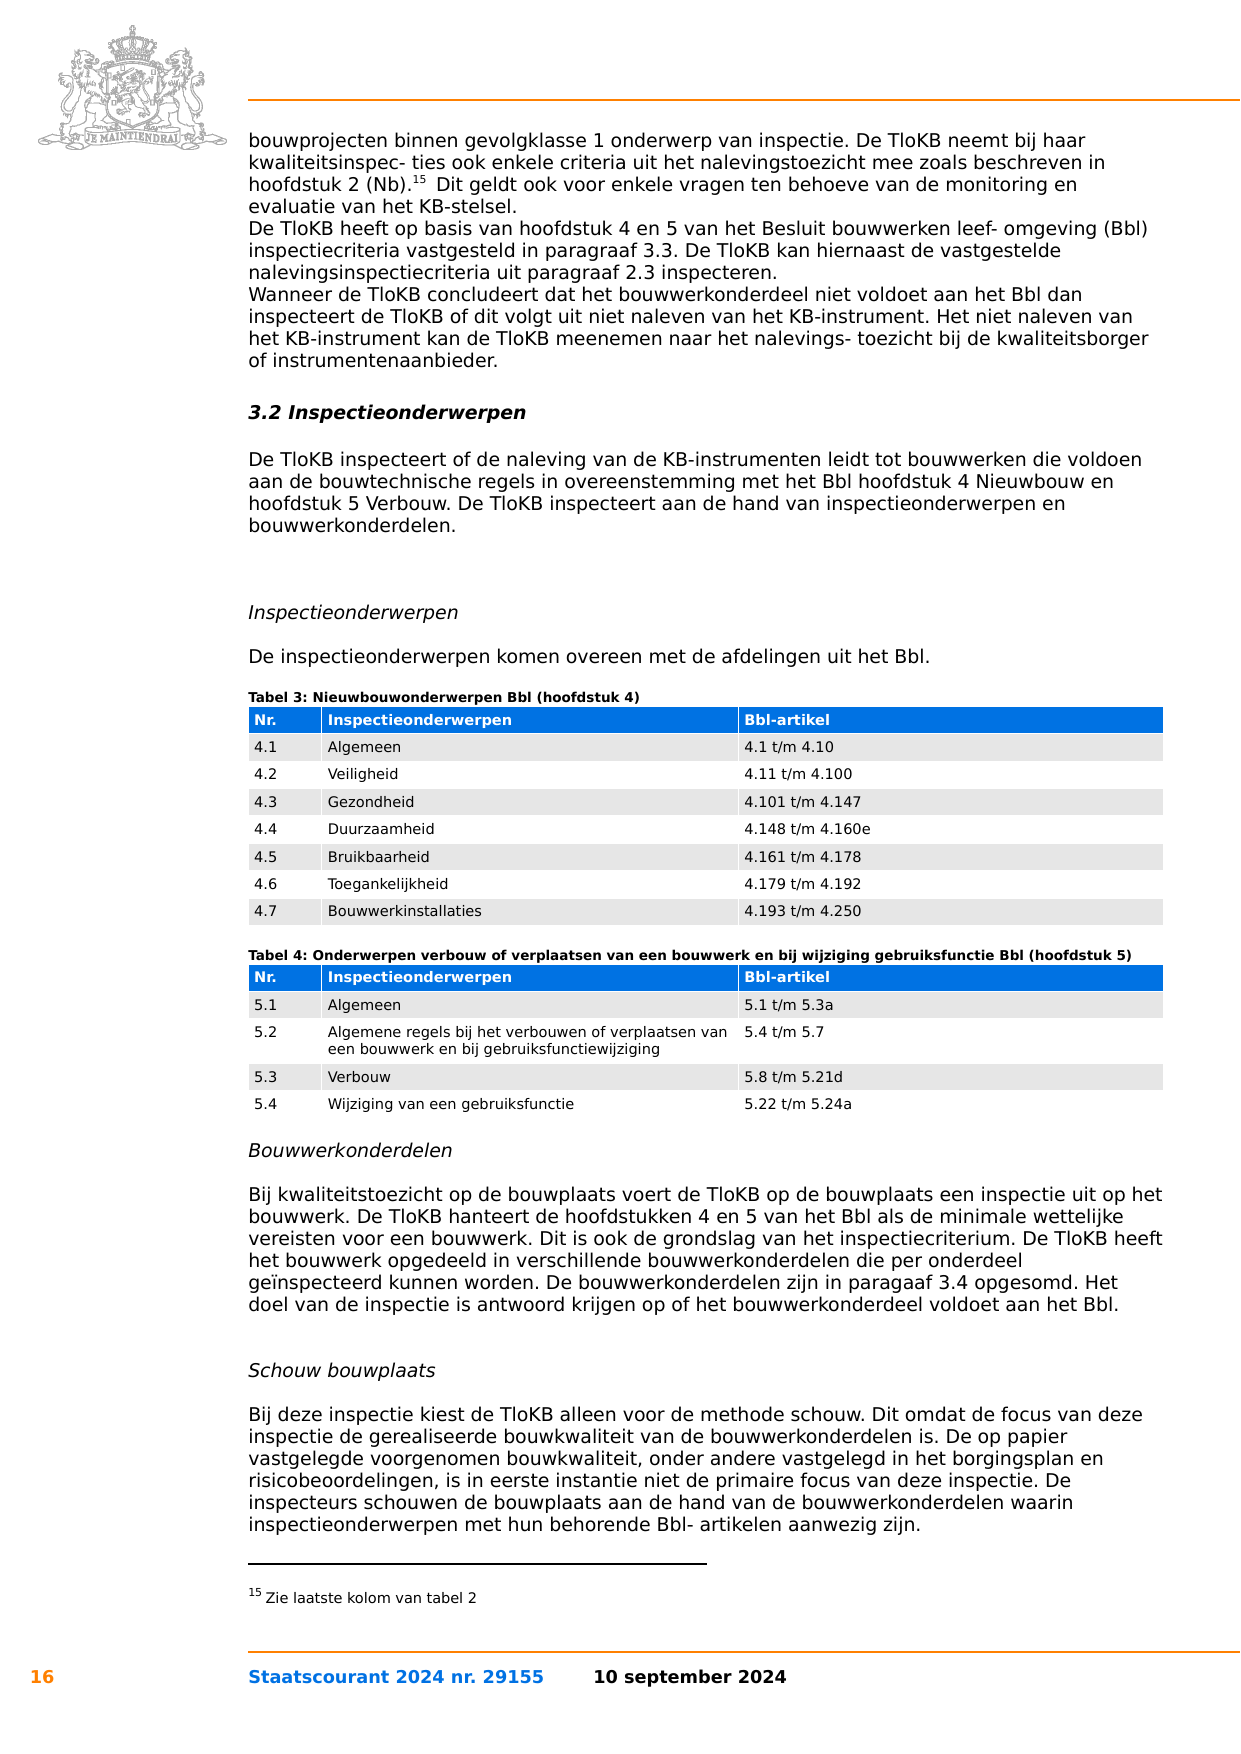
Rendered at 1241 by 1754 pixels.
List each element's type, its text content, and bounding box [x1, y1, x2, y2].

table_cell Toegankelijkheid [322, 871, 738, 897]
table_cell Algemeen [322, 992, 738, 1018]
subtitle Inspectieonderwerpen [248, 602, 1163, 624]
text Zie laatste kolom van tabel 2 [248, 1586, 1163, 1608]
table_header Tabel 3: Nieuwbouwonderwerpen Bbl (hoofdstuk 4) [248, 690, 1163, 706]
table_cell 4.5 [249, 844, 321, 870]
table_cell Algemene regels bij het verbouwen of verplaatsen van een bouwwerk en bij gebruiksfunctiewijziging [322, 1019, 738, 1063]
table_cell Bbl-artikel [739, 707, 1163, 733]
table_cell Nr. [249, 707, 321, 733]
table_cell 5.1 t/m 5.3a [739, 992, 1163, 1018]
text bouwprojecten binnen gevolgklasse 1 onderwerp van inspectie. De TloKB neemt bij haar kwaliteitsinspec- ties ook enkele criteria uit het nalevingstoezicht mee zoals beschreven in hoofdstuk 2 (Nb). Dit geldt ook voor enkele vragen ten behoeve van de monitoring en evaluatie van het KB-stelsel. [248, 130, 1163, 218]
table_cell Verbouw [322, 1064, 738, 1090]
table_cell 4.11 t/m 4.100 [739, 762, 1163, 788]
text Bij deze inspectie kiest de TloKB alleen voor de methode schouw. Dit omdat de focus van deze inspectie de gerealiseerde bouwkwaliteit van de bouwwerkonderdelen is. De op papier vastgelegde voorgenomen bouwkwaliteit, onder andere vastgelegd in het borgingsplan en risicobeoordelingen, is in eerste instantie niet de primaire focus van deze inspectie. De inspecteurs schouwen de bouwplaats aan de hand van de bouwwerkonderdelen waarin inspectieonderwerpen met hun behorende Bbl- artikelen aanwezig zijn. [248, 1404, 1163, 1536]
table_cell Veiligheid [322, 762, 738, 788]
table_cell Wijziging van een gebruiksfunctie [322, 1091, 738, 1117]
table_cell Duurzaamheid [322, 816, 738, 843]
subtitle Schouw bouwplaats [248, 1360, 1163, 1382]
table_cell 4.179 t/m 4.192 [739, 871, 1163, 897]
table_cell 4.161 t/m 4.178 [739, 844, 1163, 870]
table_cell 4.4 [249, 816, 321, 843]
text Bij kwaliteitstoezicht op de bouwplaats voert de TloKB op de bouwplaats een inspectie uit op het bouwwerk. De TloKB hanteert de hoofdstukken 4 en 5 van het Bbl als de minimale wettelijke vereisten voor een bouwwerk. Dit is ook de grondslag van het inspectiecriterium. De TloKB heeft het bouwwerk opgedeeld in verschillende bouwwerkonderdelen die per onderdeel geïnspecteerd kunnen worden. De bouwwerkonderdelen zijn in paragaaf 3.4 opgesomd. Het doel van de inspectie is antwoord krijgen op of het bouwwerkonderdeel voldoet aan het Bbl. [248, 1184, 1163, 1316]
table_cell Bouwwerkinstallaties [322, 899, 738, 925]
table_cell 4.148 t/m 4.160e [739, 816, 1163, 843]
table_cell 5.3 [249, 1064, 321, 1090]
table_cell 5.2 [249, 1019, 321, 1063]
subtitle 3.2 Inspectieonderwerpen [248, 402, 1163, 424]
table_cell 5.1 [249, 992, 321, 1018]
picture [38, 25, 227, 150]
text De TloKB inspecteert of de naleving van de KB-instrumenten leidt tot bouwwerken die voldoen aan de bouwtechnische regels in overeenstemming met het Bbl hoofdstuk 4 Nieuwbouw en hoofdstuk 5 Verbouw. De TloKB inspecteert aan de hand van inspectieonderwerpen en bouwwerkonderdelen. [248, 449, 1163, 537]
table_cell Algemeen [322, 734, 738, 761]
table_cell 4.101 t/m 4.147 [739, 789, 1163, 815]
table_cell Nr. [249, 965, 321, 991]
table_cell 4.2 [249, 762, 321, 788]
text De TloKB heeft op basis van hoofdstuk 4 en 5 van het Besluit bouwwerken leef- omgeving (Bbl) inspectiecriteria vastgesteld in paragraaf 3.3. De TloKB kan hiernaast de vastgestelde nalevingsinspectiecriteria uit paragraaf 2.3 inspecteren. [248, 218, 1163, 284]
table_cell Inspectieonderwerpen [322, 965, 738, 991]
table_cell Gezondheid [322, 789, 738, 815]
text De inspectieonderwerpen komen overeen met de afdelingen uit het Bbl. [248, 646, 1163, 668]
table_cell 5.4 t/m 5.7 [739, 1019, 1163, 1063]
table_cell Bruikbaarheid [322, 844, 738, 870]
table_cell 4.6 [249, 871, 321, 897]
table_cell 4.7 [249, 899, 321, 925]
table_header Tabel 4: Onderwerpen verbouw of verplaatsen van een bouwwerk en bij wijziging gebruiksfunctie Bbl (hoofdstuk 5) [248, 948, 1163, 963]
table_cell 4.1 [249, 734, 321, 761]
table_cell 4.1 t/m 4.10 [739, 734, 1163, 761]
subtitle Bouwwerkonderdelen [248, 1140, 1163, 1162]
table_cell 4.3 [249, 789, 321, 815]
table_cell Inspectieonderwerpen [322, 707, 738, 733]
table_cell 5.8 t/m 5.21d [739, 1064, 1163, 1090]
table_cell 5.4 [249, 1091, 321, 1117]
table_cell 4.193 t/m 4.250 [739, 899, 1163, 925]
text Wanneer de TloKB concludeert dat het bouwwerkonderdeel niet voldoet aan het Bbl dan inspecteert de TloKB of dit volgt uit niet naleven van het KB-instrument. Het niet naleven van het KB-instrument kan de TloKB meenemen naar het nalevings- toezicht bij de kwaliteitsborger of instrumentenaanbieder. [248, 284, 1163, 372]
table_cell Bbl-artikel [739, 965, 1163, 991]
table_cell 5.22 t/m 5.24a [739, 1091, 1163, 1117]
